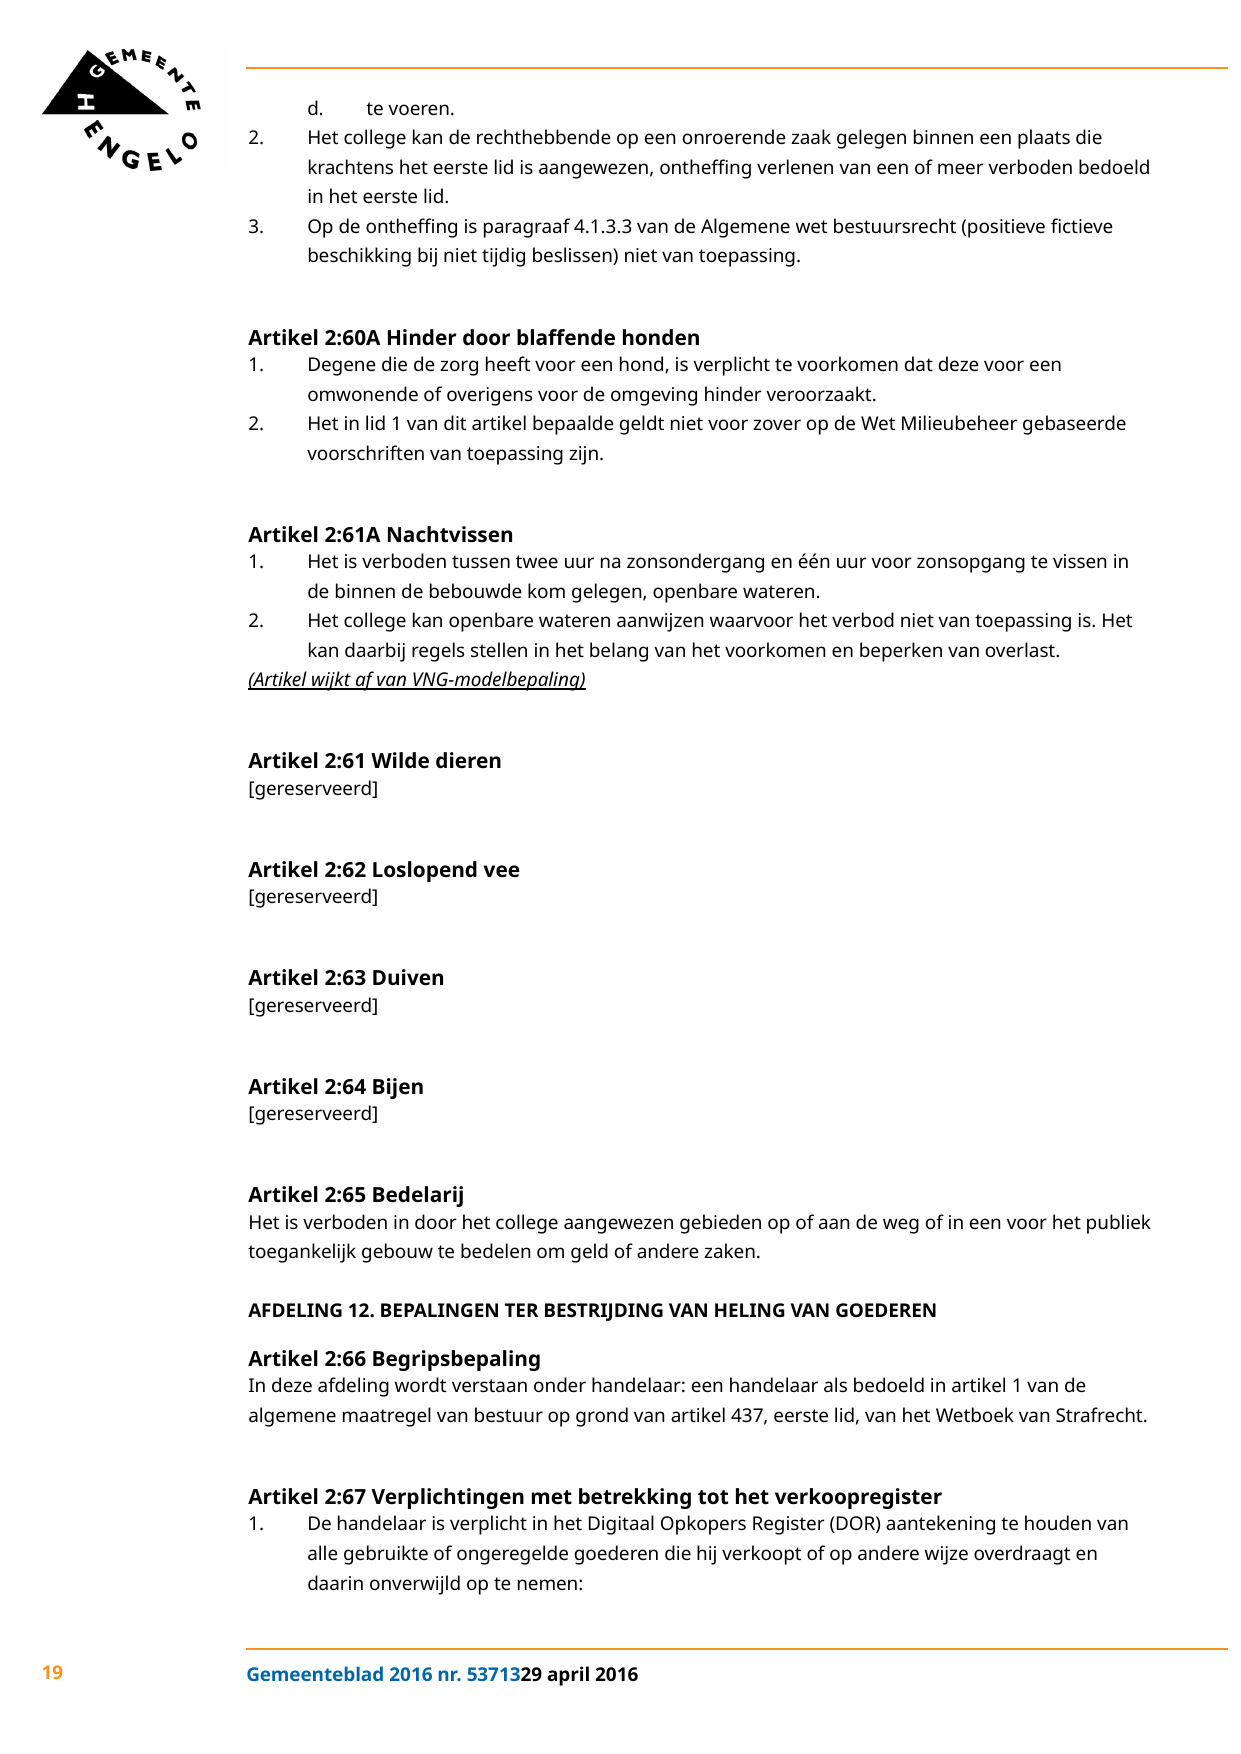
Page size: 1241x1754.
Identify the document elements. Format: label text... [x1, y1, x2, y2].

text Artikel 2:66 Begripsbepaling [248, 1344, 1152, 1373]
list Op de ontheffing is paragraaf 4.1.3.3 van de Algemene wet bestuursrecht (positieve fictieve beschikking bij niet tijdig beslissen) niet van toepassing. [248, 213, 1152, 268]
text [gereserveerd] [248, 883, 1152, 909]
text Artikel 2:64 Bijen [248, 1072, 1152, 1100]
text Artikel 2:62 Loslopend vee [248, 855, 1152, 883]
list De handelaar is verplicht in het Digitaal Opkopers Register (DOR) aantekening te houden van alle gebruikte of ongeregelde goederen die hij verkoopt of op andere wijze overdraagt en daarin onverwijld op te nemen: [248, 1511, 1152, 1596]
list Degene die de zorg heeft voor een hond, is verplicht te voorkomen dat deze voor een omwonende of overigens voor de omgeving hinder veroorzaakt. [248, 351, 1152, 406]
list Het college kan openbare wateren aanwijzen waarvoor het verbod niet van toepassing is. Het kan daarbij regels stellen in het belang van het voorkomen en beperken van overlast. [248, 607, 1152, 663]
text Artikel 2:65 Bedelarij [248, 1180, 1152, 1209]
text [gereserveerd] [248, 992, 1152, 1018]
text Artikel 2:61 Wilde dieren [248, 747, 1152, 775]
list te voeren. [307, 95, 1152, 121]
text Artikel 2:61A Nachtvissen [248, 520, 1152, 548]
list Het is verboden tussen twee uur na zonsondergang en één uur voor zonsopgang te vissen in de binnen de bebouwde kom gelegen, openbare wateren. [248, 548, 1152, 604]
text Artikel 2:60A Hinder door blaffende honden [248, 323, 1152, 351]
text (Artikel wijkt af van VNG-modelbepaling) [248, 667, 1152, 692]
list Het college kan de rechthebbende op een onroerende zaak gelegen binnen een plaats die krachtens het eerste lid is aangewezen, ontheffing verlenen van een of meer verboden bedoeld in het eerste lid. [248, 124, 1152, 209]
text In deze afdeling wordt verstaan onder handelaar: een handelaar als bedoeld in artikel 1 van de algemene maatregel van bestuur op grond van artikel 437, eerste lid, van het Wetboek van Strafrecht. [248, 1373, 1152, 1428]
text [gereserveerd] [248, 775, 1152, 801]
text AFDELING 12. BEPALINGEN TER BESTRIJDING VAN HELING VAN GOEDEREN [248, 1298, 1152, 1323]
text Artikel 2:67 Verplichtingen met betrekking tot het verkoopregister [248, 1482, 1152, 1511]
text Artikel 2:63 Duiven [248, 963, 1152, 992]
list Het in lid 1 van dit artikel bepaalde geldt niet voor zover op de Wet Milieubeheer gebaseerde voorschriften van toepassing zijn. [248, 410, 1152, 466]
text Het is verboden in door het college aangewezen gebieden op of aan de weg of in een voor het publiek toegankelijk gebouw te bedelen om geld of andere zaken. [248, 1209, 1152, 1264]
text [gereserveerd] [248, 1100, 1152, 1126]
picture [41, 47, 231, 172]
